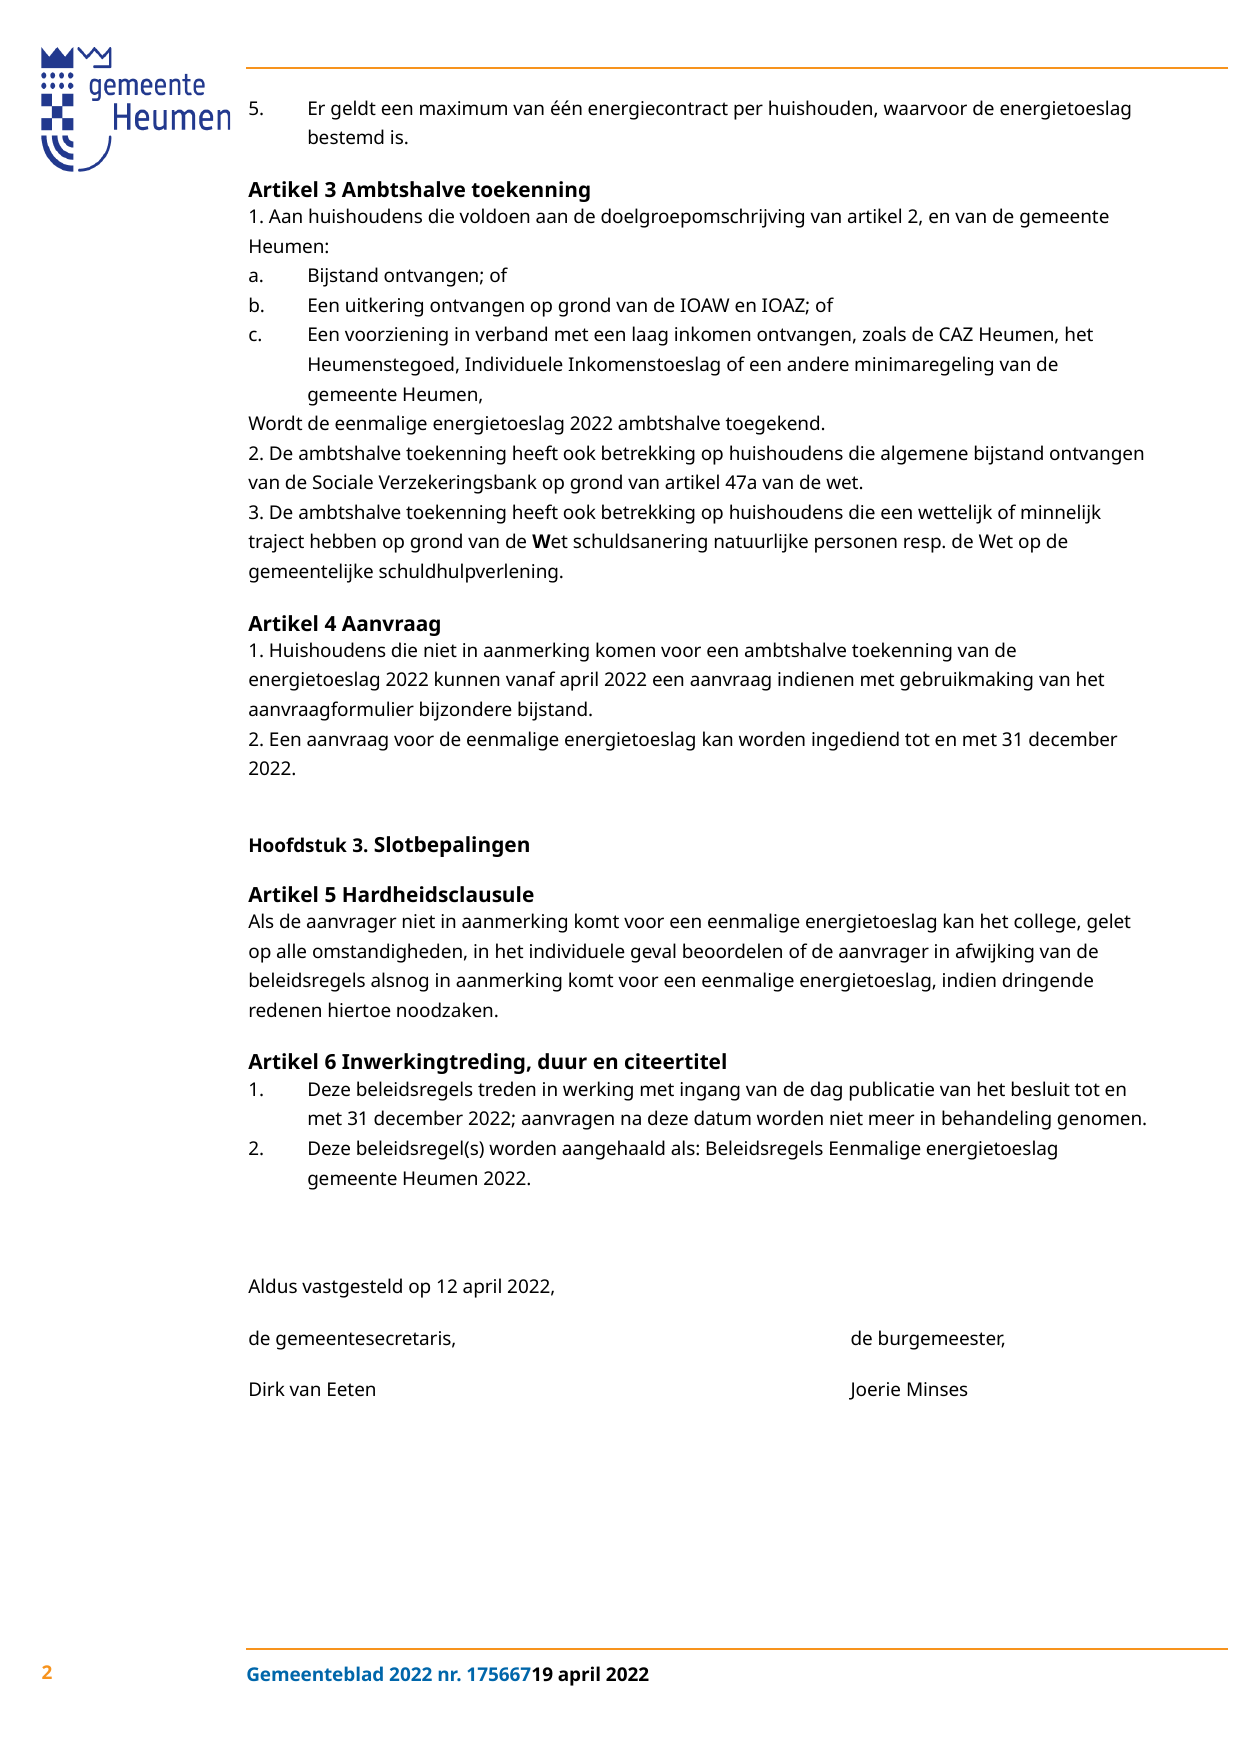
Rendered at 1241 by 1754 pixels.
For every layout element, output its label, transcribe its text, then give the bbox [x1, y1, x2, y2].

table_cell Joerie Minses [850, 1376, 1152, 1402]
list Bijstand ontvangen; of [248, 262, 1152, 288]
table_cell [549, 1325, 850, 1350]
table_header Aldus vastgesteld op 12 april 2022, [248, 1273, 1152, 1299]
list Er geldt een maximum van één energiecontract per huishouden, waarvoor de energietoeslag bestemd is. [248, 95, 1152, 150]
text 2. Een aanvraag voor de eenmalige energietoeslag kan worden ingediend tot en met 31 december 2022. [248, 726, 1152, 781]
text Als de aanvrager niet in aanmerking komt voor een eenmalige energietoeslag kan het college, gelet op alle omstandigheden, in het individuele geval beoordelen of de aanvrager in afwijking van de beleidsregels alsnog in aanmerking komt voor een eenmalige energietoeslag, indien dringende redenen hiertoe noodzaken. [248, 908, 1152, 1023]
list Deze beleidsregels treden in werking met ingang van de dag publicatie van het besluit tot en met 31 december 2022; aanvragen na deze datum worden niet meer in behandeling genomen. [248, 1076, 1152, 1131]
text 1. Huishoudens die niet in aanmerking komen voor een ambtshalve toekenning van de energietoeslag 2022 kunnen vanaf april 2022 een aanvraag indienen met gebruikmaking van het aanvraagformulier bijzondere bijstand. [248, 637, 1152, 722]
text 3. De ambtshalve toekenning heeft ook betrekking op huishoudens die een wettelijk of minnelijk traject hebben op grond van de Wet schuldsanering natuurlijke personen resp. de Wet op de gemeentelijke schuldhulpverlening. [248, 499, 1152, 584]
table_cell Dirk van Eeten [248, 1376, 549, 1402]
table_cell [549, 1350, 850, 1376]
text Hoofdstuk 3. Slotbepalingen [248, 831, 1152, 859]
table_cell [549, 1376, 850, 1402]
text 1. Aan huishoudens die voldoen aan de doelgroepomschrijving van artikel 2, en van de gemeente Heumen: [248, 203, 1152, 258]
table_cell [850, 1350, 1152, 1376]
text Wordt de eenmalige energietoeslag 2022 ambtshalve toegekend. [248, 410, 1152, 436]
text Artikel 5 Hardheidsclausule [248, 880, 1152, 908]
table_cell [248, 1299, 1152, 1325]
list Een uitkering ontvangen op grond van de IOAW en IOAZ; of [248, 292, 1152, 318]
text Artikel 3 Ambtshalve toekenning [248, 175, 1152, 203]
table_cell de burgemeester, [850, 1325, 1152, 1350]
list Deze beleidsregel(s) worden aangehaald als: Beleidsregels Eenmalige energietoeslag gemeente Heumen 2022. [248, 1135, 1152, 1190]
list Een voorziening in verband met een laag inkomen ontvangen, zoals de CAZ Heumen, het Heumenstegoed, Individuele Inkomenstoeslag of een andere minimaregeling van de gemeente Heumen, [248, 322, 1152, 406]
text 2. De ambtshalve toekenning heeft ook betrekking op huishoudens die algemene bijstand ontvangen van de Sociale Verzekeringsbank op grond van artikel 47a van de wet. [248, 440, 1152, 495]
text Artikel 4 Aanvraag [248, 609, 1152, 637]
text Artikel 6 Inwerkingtreding, duur en citeertitel [248, 1047, 1152, 1076]
picture [41, 47, 231, 172]
table_cell [248, 1350, 549, 1376]
table_cell de gemeentesecretaris, [248, 1325, 549, 1350]
